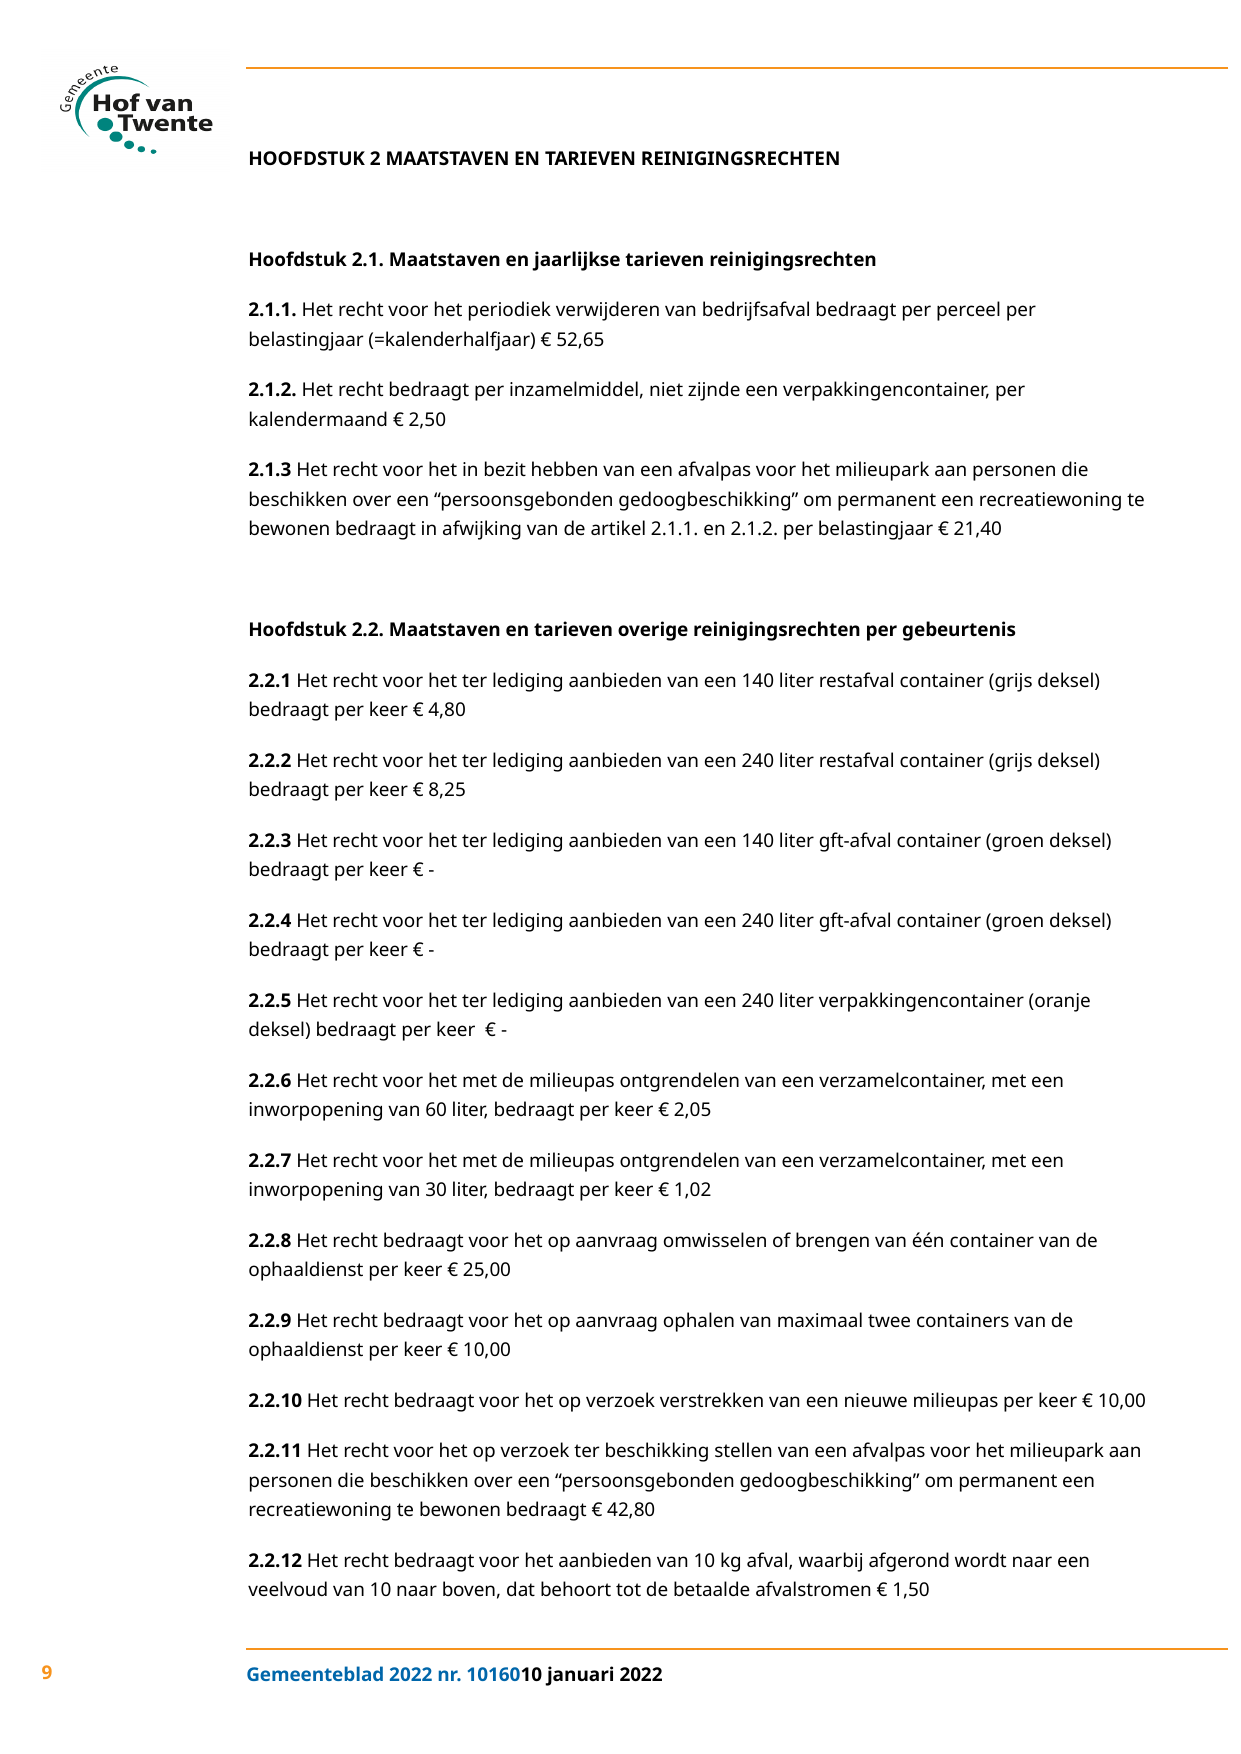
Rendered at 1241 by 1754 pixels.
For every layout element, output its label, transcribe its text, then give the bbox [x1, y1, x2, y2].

text 2.1.2. Het recht bedraagt per inzamelmiddel, niet zijnde een verpakkingencontainer, per kalendermaand € 2,50 [248, 376, 1152, 432]
text 2.2.6 Het recht voor het met de milieupas ontgrendelen van een verzamelcontainer, met een inworpopening van 60 liter, bedraagt per keer € 2,05 [248, 1067, 1152, 1122]
text 2.1.3 Het recht voor het in bezit hebben van een afvalpas voor het milieupark aan personen die beschikken over een “persoonsgebonden gedoogbeschikking” om permanent een recreatiewoning te bewonen bedraagt in afwijking van de artikel 2.1.1. en 2.1.2. per belastingjaar € 21,40 [248, 456, 1152, 541]
text 2.2.9 Het recht bedraagt voor het op aanvraag ophalen van maximaal twee containers van de ophaaldienst per keer € 10,00 [248, 1307, 1152, 1362]
text 2.2.11 Het recht voor het op verzoek ter beschikking stellen van een afvalpas voor het milieupark aan personen die beschikken over een “persoonsgebonden gedoogbeschikking” om permanent een recreatiewoning te bewonen bedraagt € 42,80 [248, 1437, 1152, 1522]
text 2.1.1. Het recht voor het periodiek verwijderen van bedrijfsafval bedraagt per perceel per belastingjaar (=kalenderhalfjaar) € 52,65 [248, 296, 1152, 352]
text 2.2.2 Het recht voor het ter lediging aanbieden van een 240 liter restafval container (grijs deksel) bedraagt per keer € 8,25 [248, 747, 1152, 802]
text 2.2.5 Het recht voor het ter lediging aanbieden van een 240 liter verpakkingencontainer (oranje deksel) bedraagt per keer € - [248, 987, 1152, 1042]
text Hoofdstuk 2.1. Maatstaven en jaarlijkse tarieven reinigingsrechten [248, 246, 1152, 272]
text 2.2.10 Het recht bedraagt voor het op verzoek verstrekken van een nieuwe milieupas per keer € 10,00 [248, 1387, 1152, 1413]
text 2.2.12 Het recht bedraagt voor het aanbieden van 10 kg afval, waarbij afgerond wordt naar een veelvoud van 10 naar boven, dat behoort tot de betaalde afvalstromen € 1,50 [248, 1547, 1152, 1602]
text HOOFDSTUK 2 MAATSTAVEN EN TARIEVEN REINIGINGSRECHTEN [248, 145, 1152, 171]
text 2.2.4 Het recht voor het ter lediging aanbieden van een 240 liter gft-afval container (groen deksel) bedraagt per keer € - [248, 907, 1152, 962]
text 2.2.1 Het recht voor het ter lediging aanbieden van een 140 liter restafval container (grijs deksel) bedraagt per keer € 4,80 [248, 667, 1152, 722]
text 2.2.8 Het recht bedraagt voor het op aanvraag omwisselen of brengen van één container van de ophaaldienst per keer € 25,00 [248, 1227, 1152, 1282]
picture [41, 47, 231, 172]
text 2.2.7 Het recht voor het met de milieupas ontgrendelen van een verzamelcontainer, met een inworpopening van 30 liter, bedraagt per keer € 1,02 [248, 1147, 1152, 1202]
text Hoofdstuk 2.2. Maatstaven en tarieven overige reinigingsrechten per gebeurtenis [248, 616, 1152, 642]
text 2.2.3 Het recht voor het ter lediging aanbieden van een 140 liter gft-afval container (groen deksel) bedraagt per keer € - [248, 827, 1152, 882]
